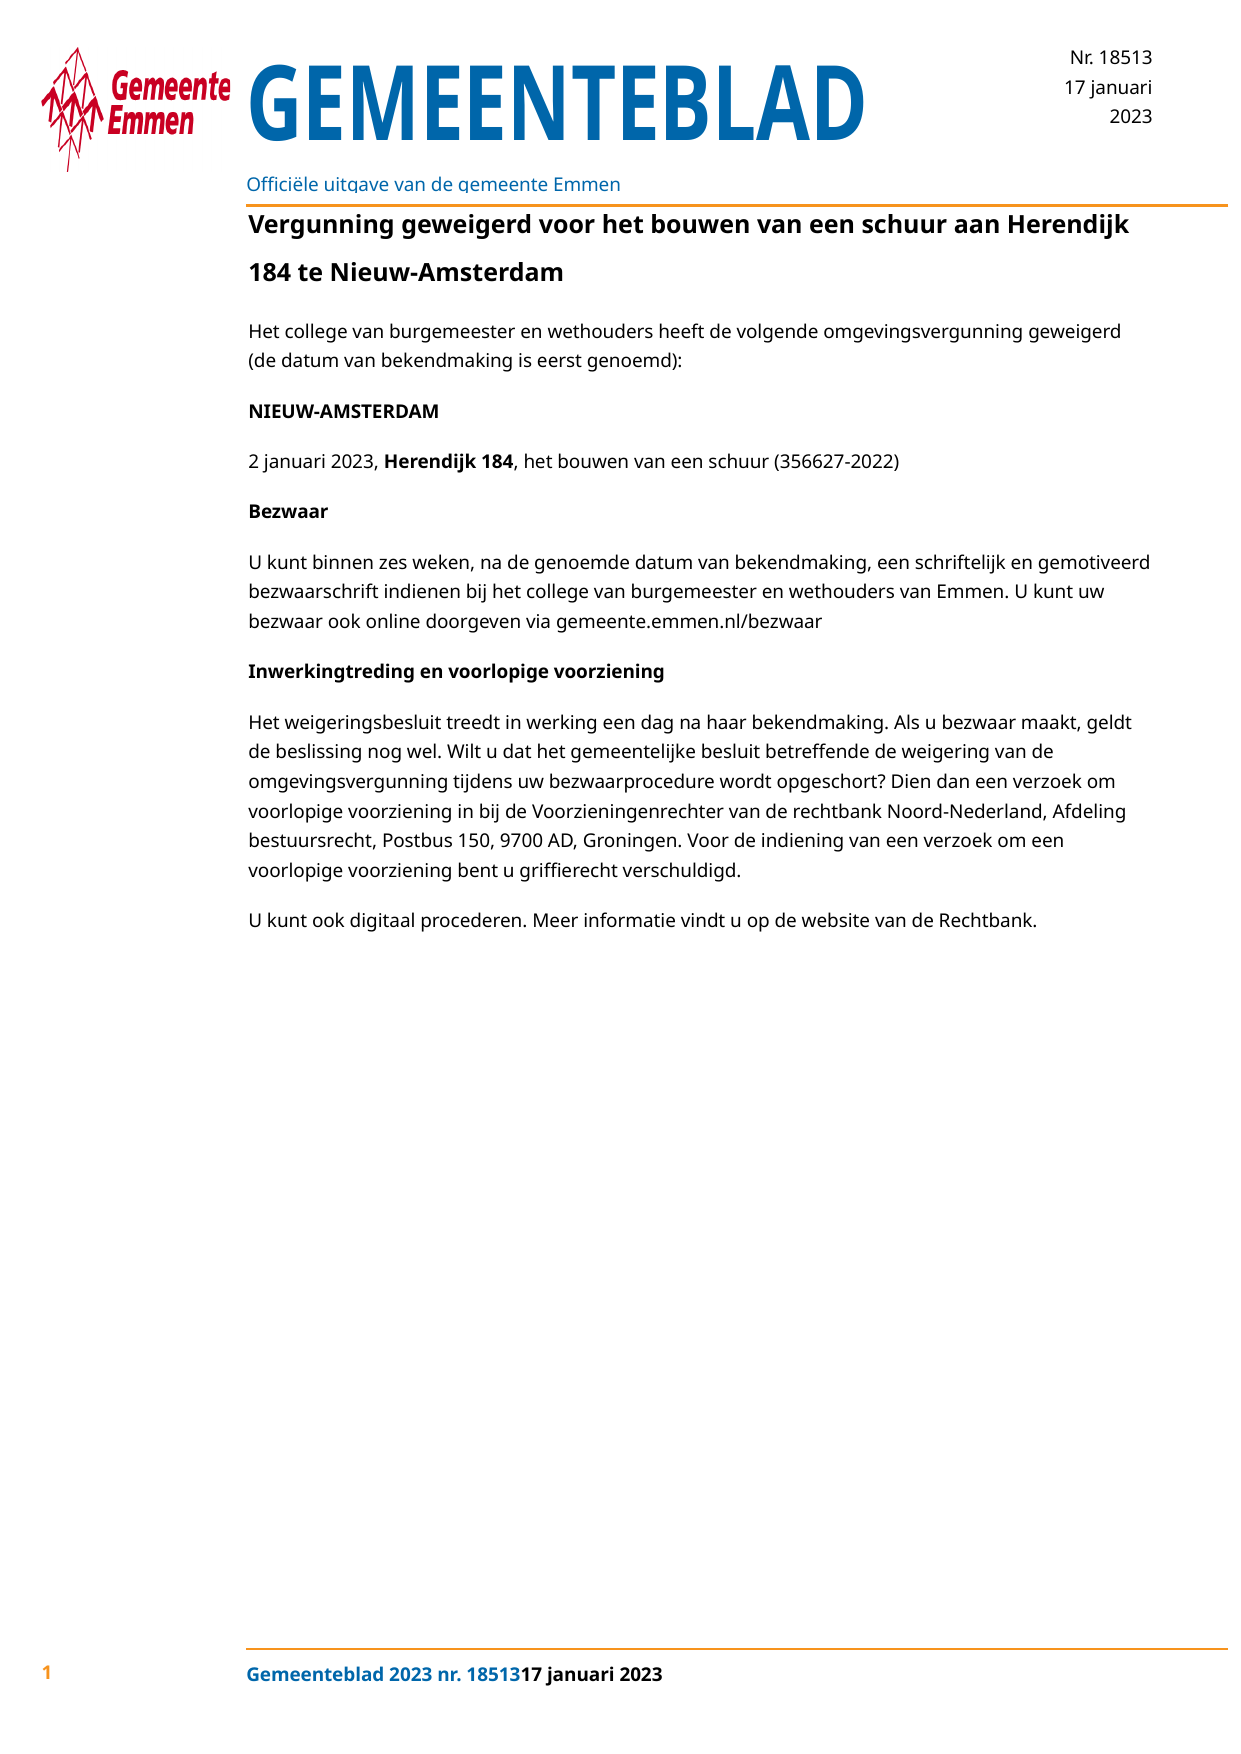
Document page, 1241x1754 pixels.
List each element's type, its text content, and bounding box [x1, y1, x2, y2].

text U kunt ook digitaal procederen. Meer informatie vindt u op de website van de Rechtbank. [248, 907, 1152, 933]
picture [41, 47, 231, 172]
text Het weigeringsbesluit treedt in werking een dag na haar bekendmaking. Als u bezwaar maakt, geldt de beslissing nog wel. Wilt u dat het gemeentelijke besluit betreffende de weigering van de omgevingsvergunning tijdens uw bezwaarprocedure wordt opgeschort? Dien dan een verzoek om voorlopige voorziening in bij de Voorzieningenrechter van de rechtbank Noord-Nederland, Afdeling bestuursrecht, Postbus 150, 9700 AD, Groningen. Voor de indiening van een verzoek om een voorlopige voorziening bent u griffierecht verschuldigd. [248, 709, 1152, 883]
text Bezwaar [248, 499, 1152, 524]
text Inwerkingtreding en voorlopige voorziening [248, 659, 1152, 684]
text U kunt binnen zes weken, na de genoemde datum van bekendmaking, een schriftelijk en gemotiveerd bezwaarschrift indienen bij het college van burgemeester en wethouders van Emmen. U kunt uw bezwaar ook online doorgeven via gemeente.emmen.nl/bezwaar [248, 549, 1152, 634]
text 2 januari 2023, Herendijk 184, het bouwen van een schuur (356627-2022) [248, 448, 1152, 474]
text Het college van burgemeester en wethouders heeft de volgende omgevingsvergunning geweigerd (de datum van bekendmaking is eerst genoemd): [248, 318, 1152, 373]
text Vergunning geweigerd voor het bouwen van een schuur aan Herendijk 184 te Nieuw-Amsterdam [248, 207, 1152, 288]
text NIEUW-AMSTERDAM [248, 398, 1152, 424]
